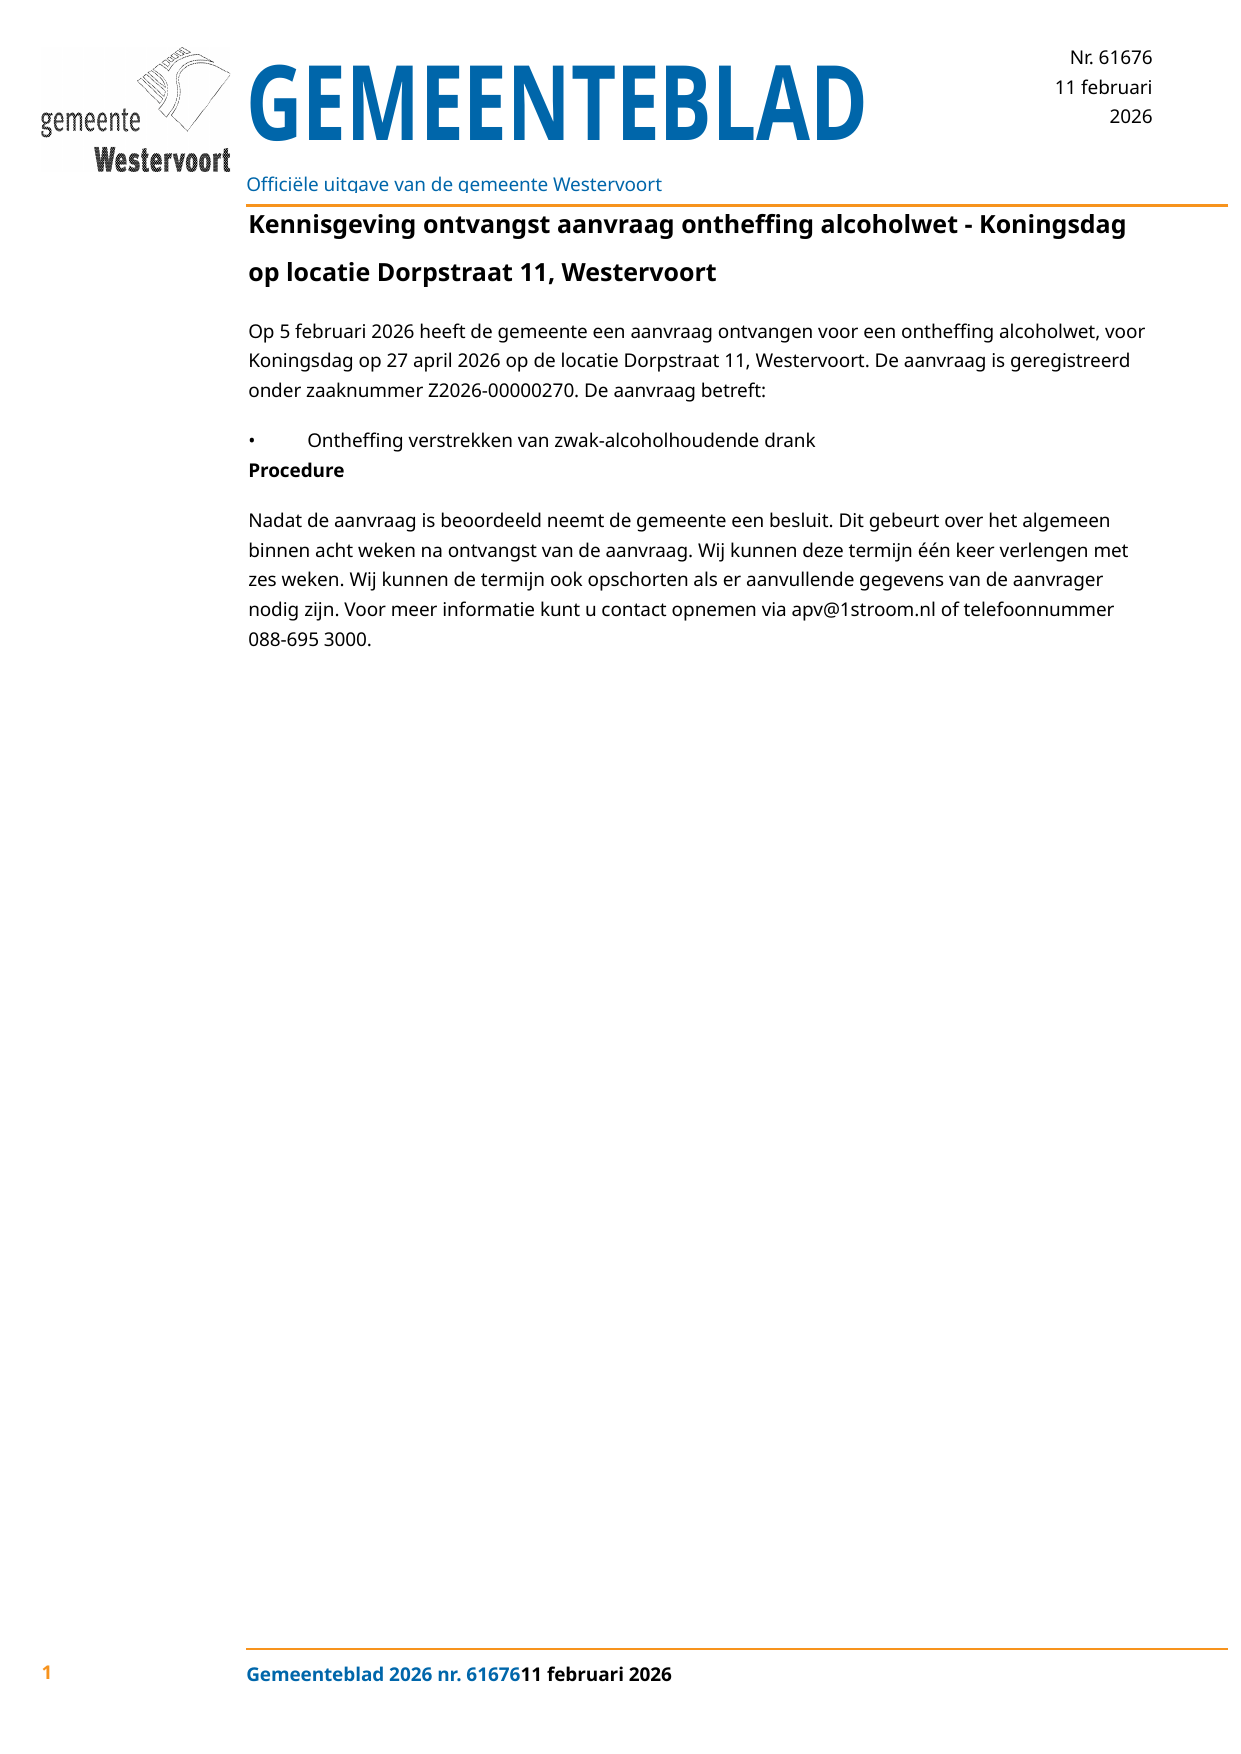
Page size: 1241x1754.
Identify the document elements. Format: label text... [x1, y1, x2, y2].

text Procedure [248, 457, 1152, 483]
text Kennisgeving ontvangst aanvraag ontheffing alcoholwet - Koningsdag op locatie Dorpstraat 11, Westervoort [248, 207, 1152, 288]
text Nadat de aanvraag is beoordeeld neemt de gemeente een besluit. Dit gebeurt over het algemeen binnen acht weken na ontvangst van de aanvraag. Wij kunnen deze termijn één keer verlengen met zes weken. Wij kunnen de termijn ook opschorten als er aanvullende gegevens van de aanvrager nodig zijn. Voor meer informatie kunt u contact opnemen via apv@1stroom.nl of telefoonnummer 088-695 3000. [248, 507, 1152, 652]
text Op 5 februari 2026 heeft de gemeente een aanvraag ontvangen voor een ontheffing alcoholwet, voor Koningsdag op 27 april 2026 op de locatie Dorpstraat 11, Westervoort. De aanvraag is geregistreerd onder zaaknummer Z2026-00000270. De aanvraag betreft: [248, 318, 1152, 403]
list Ontheffing verstrekken van zwak-alcoholhoudende drank [248, 427, 1152, 453]
picture [41, 47, 231, 172]
